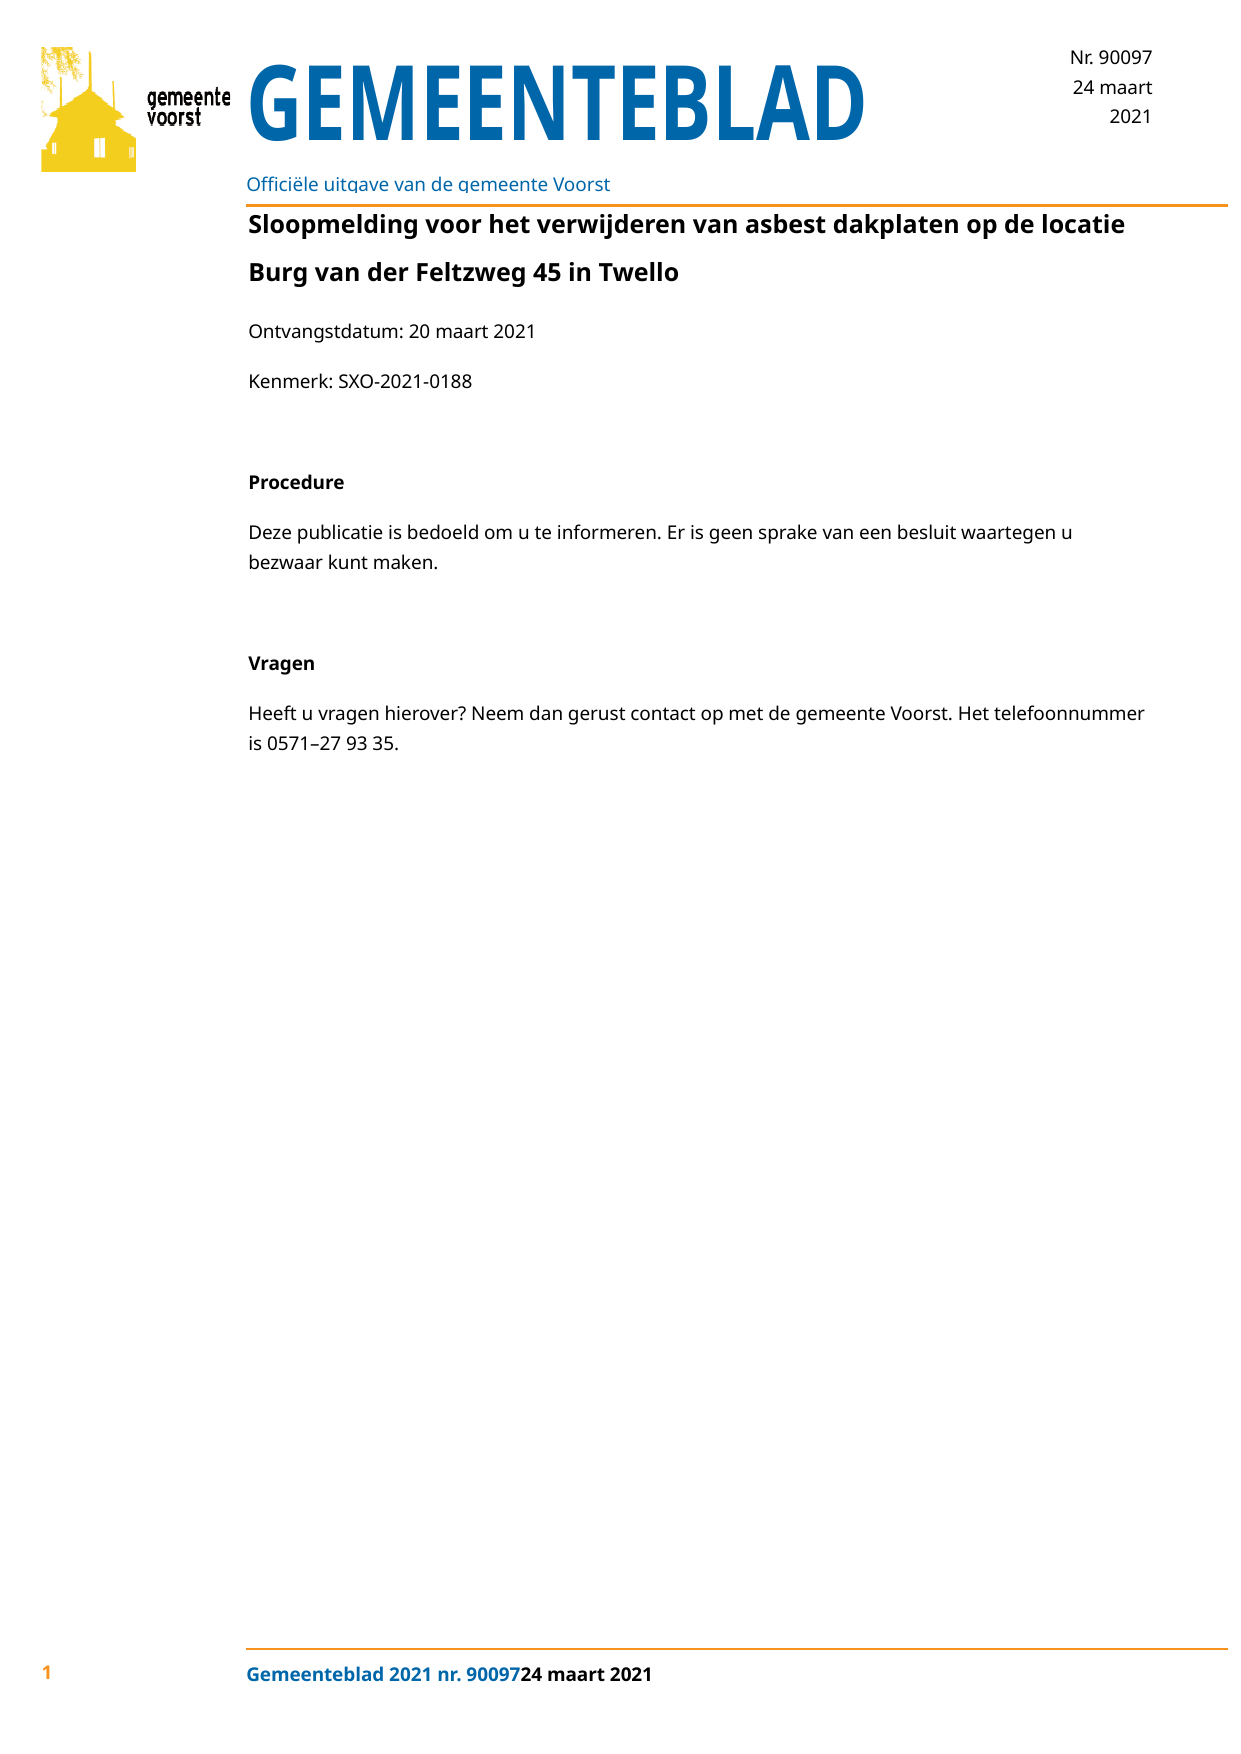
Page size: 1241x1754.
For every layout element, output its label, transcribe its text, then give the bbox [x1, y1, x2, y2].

text Vragen [248, 650, 1152, 676]
text Deze publicatie is bedoeld om u te informeren. Er is geen sprake van een besluit waartegen u bezwaar kunt maken. [248, 519, 1152, 575]
text Ontvangstdatum: 20 maart 2021 [248, 318, 1152, 344]
text Kenmerk: SXO-2021-0188 [248, 368, 1152, 394]
picture [41, 47, 231, 172]
text Sloopmelding voor het verwijderen van asbest dakplaten op de locatie Burg van der Feltzweg 45 in Twello [248, 207, 1152, 288]
text Procedure [248, 469, 1152, 495]
text Heeft u vragen hierover? Neem dan gerust contact op met de gemeente Voorst. Het telefoonnummer is 0571–27 93 35. [248, 700, 1152, 756]
